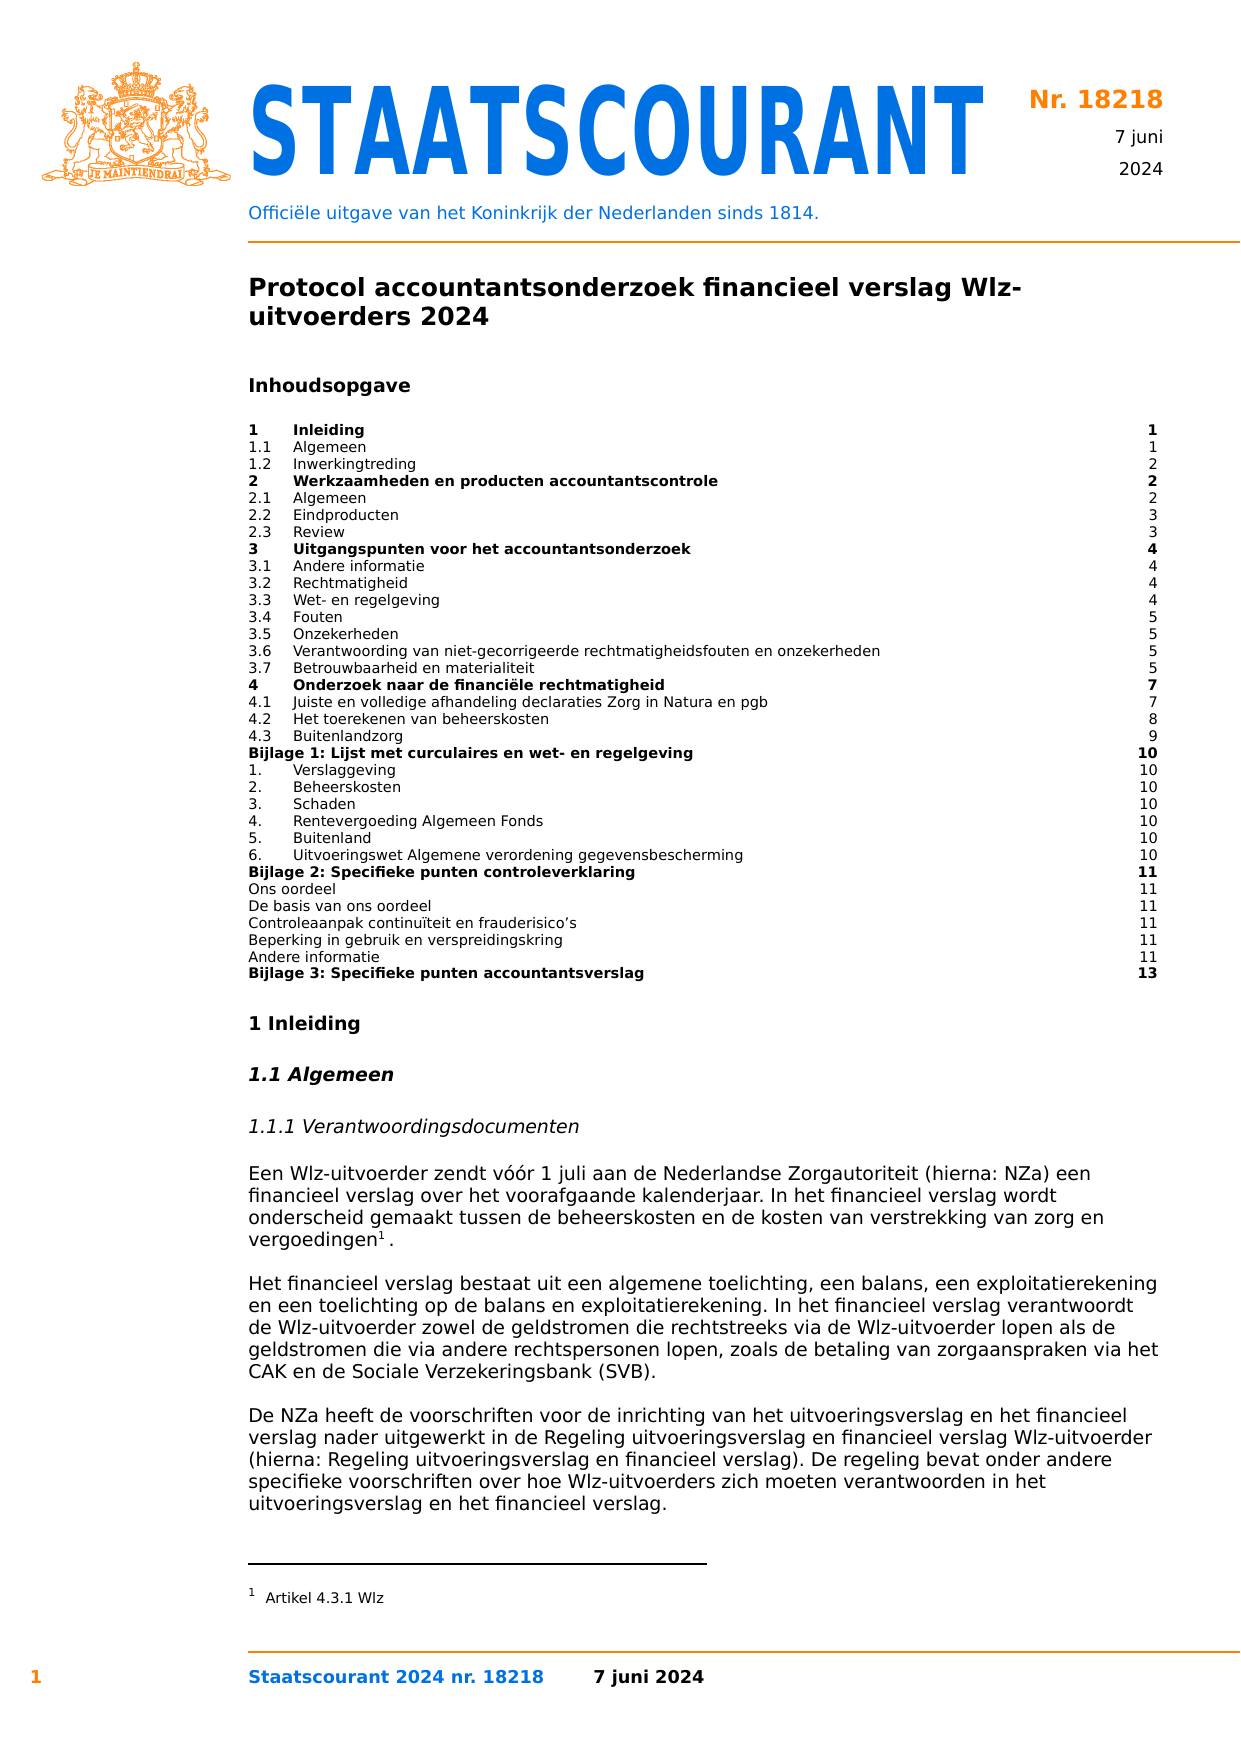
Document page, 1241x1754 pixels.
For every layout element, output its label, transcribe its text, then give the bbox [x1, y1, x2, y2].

table_cell Werkzaamheden en producten accountantscontrole [287, 473, 1085, 490]
table_cell 3.1 [248, 558, 287, 575]
table_cell 9 [1085, 728, 1163, 745]
table_cell 3.3 [248, 592, 287, 609]
table_header 1 [1085, 422, 1163, 439]
table_cell 13 [1085, 965, 1163, 982]
table_cell 4 [1085, 592, 1163, 609]
table_cell 8 [1085, 711, 1163, 728]
table_cell 5 [1085, 626, 1163, 643]
table_cell Wet- en regelgeving [287, 592, 1085, 609]
table_cell 2 [1085, 473, 1163, 490]
table_cell 11 [1085, 898, 1163, 914]
table_cell 3.2 [248, 575, 287, 592]
table_cell Andere informatie [287, 558, 1085, 575]
table_cell 4.2 [248, 711, 287, 728]
table_cell 4 [1085, 541, 1163, 558]
table_cell Eindproducten [287, 507, 1085, 524]
text Artikel 4.3.1 Wlz [248, 1586, 1163, 1608]
text De NZa heeft de voorschriften voor de inrichting van het uitvoeringsverslag en het financieel verslag nader uitgewerkt in de Regeling uitvoeringsverslag en financieel verslag Wlz-uitvoerder (hierna: Regeling uitvoeringsverslag en financieel verslag). De regeling bevat onder andere specifieke voorschriften over hoe Wlz-uitvoerders zich moeten verantwoorden in het uitvoeringsverslag en het financieel verslag. [248, 1405, 1163, 1515]
table_cell Beheerskosten [287, 779, 1085, 796]
table_cell 6. [248, 847, 287, 863]
subtitle Protocol accountantsonderzoek financieel verslag Wlz-uitvoerders 2024 [248, 273, 1163, 331]
table_cell 4.1 [248, 694, 287, 711]
table_cell Ons oordeel [248, 881, 1085, 897]
table_cell 10 [1085, 745, 1163, 762]
table_cell 3.5 [248, 626, 287, 643]
table_cell 11 [1085, 881, 1163, 897]
table_cell 11 [1085, 864, 1163, 881]
table_cell Uitvoeringswet Algemene verordening gegevensbescherming [287, 847, 1085, 863]
table_cell 2 [1085, 490, 1163, 507]
table_cell Review [287, 524, 1085, 541]
table_cell 7 [1085, 694, 1163, 711]
table_cell 3 [248, 541, 287, 558]
table_cell 7 juni [998, 121, 1240, 153]
table_cell 11 [1085, 915, 1163, 931]
table_cell Betrouwbaarheid en materialiteit [287, 660, 1085, 677]
table_cell 4.3 [248, 728, 287, 745]
table_header Nr. 18218 [998, 62, 1240, 121]
table_cell Algemeen [287, 490, 1085, 507]
text Een Wlz-uitvoerder zendt vóór 1 juli aan de Nederlandse Zorgautoriteit (hierna: NZa) een financieel verslag over het voorafgaande kalenderjaar. In het financieel verslag wordt onderscheid gemaakt tussen de beheerskosten en de kosten van verstrekking van zorg en vergoedingen. [248, 1163, 1163, 1251]
table_cell Verslaggeving [287, 762, 1085, 779]
table_cell 4 [248, 677, 287, 694]
table_cell 10 [1085, 779, 1163, 796]
table_cell Rechtmatigheid [287, 575, 1085, 592]
table_cell Bijlage 1: Lijst met curculaires en wet- en regelgeving [248, 745, 1085, 762]
table_cell 10 [1085, 796, 1163, 813]
table_cell 4. [248, 813, 287, 829]
table_cell Controleaanpak continuïteit en frauderisico’s [248, 915, 1085, 931]
subtitle 1.1 Algemeen [248, 1064, 1163, 1086]
table_cell Uitgangspunten voor het accountantsonderzoek [287, 541, 1085, 558]
table_cell 3. [248, 796, 287, 813]
subtitle 1 Inleiding [248, 1012, 1163, 1034]
table_cell Algemeen [287, 439, 1085, 456]
table_cell 3 [1085, 507, 1163, 524]
table_cell 1.1 [248, 439, 287, 456]
table_cell Beperking in gebruik en verspreidingskring [248, 931, 1085, 948]
table_cell 10 [1085, 830, 1163, 847]
table_cell De basis van ons oordeel [248, 898, 1085, 914]
table_cell 1 [1085, 439, 1163, 456]
table_cell 4 [1085, 558, 1163, 575]
table_header 1 [248, 422, 287, 439]
table_cell 5 [1085, 660, 1163, 677]
table_cell 3.4 [248, 609, 287, 626]
table_header STAATSCOURANT [248, 62, 998, 203]
table_cell 2.1 [248, 490, 287, 507]
picture [41, 62, 231, 186]
table_cell 4 [1085, 575, 1163, 592]
table_header Inleiding [287, 422, 1085, 439]
table_cell 5. [248, 830, 287, 847]
table_cell Onderzoek naar de financiële rechtmatigheid [287, 677, 1085, 694]
table_cell 1. [248, 762, 287, 779]
table_cell 10 [1085, 847, 1163, 863]
table_cell 7 [1085, 677, 1163, 694]
table_cell Verantwoording van niet-gecorrigeerde rechtmatigheidsfouten en onzekerheden [287, 643, 1085, 660]
table_cell Inwerkingtreding [287, 456, 1085, 473]
table_cell 2.3 [248, 524, 287, 541]
table_cell Bijlage 3: Specifieke punten accountantsverslag [248, 965, 1085, 982]
table_cell 2024 [998, 153, 1240, 203]
table_cell 2.2 [248, 507, 287, 524]
table_cell 2. [248, 779, 287, 796]
table_cell 2 [248, 473, 287, 490]
table_cell 5 [1085, 609, 1163, 626]
table_cell 10 [1085, 762, 1163, 779]
table_cell 3.7 [248, 660, 287, 677]
table_cell Buitenlandzorg [287, 728, 1085, 745]
table_cell 2 [1085, 456, 1163, 473]
table_cell Rentevergoeding Algemeen Fonds [287, 813, 1085, 829]
table_cell Fouten [287, 609, 1085, 626]
table_cell Juiste en volledige afhandeling declaraties Zorg in Natura en pgb [287, 694, 1085, 711]
table_cell 11 [1085, 931, 1163, 948]
table_cell Bijlage 2: Specifieke punten controleverklaring [248, 864, 1085, 881]
table_cell 5 [1085, 643, 1163, 660]
table_cell Buitenland [287, 830, 1085, 847]
table_cell 3.6 [248, 643, 287, 660]
table_cell Schaden [287, 796, 1085, 813]
table_cell 10 [1085, 813, 1163, 829]
table_cell Officiële uitgave van het Koninkrijk der Nederlanden sinds 1814. [248, 203, 1240, 241]
table_header [25, 62, 248, 241]
subtitle 1.1.1 Verantwoordingsdocumenten [248, 1116, 1163, 1138]
table_cell Andere informatie [248, 949, 1085, 965]
text Het financieel verslag bestaat uit een algemene toelichting, een balans, een exploitatierekening en een toelichting op de balans en exploitatierekening. In het financieel verslag verantwoordt de Wlz-uitvoerder zowel de geldstromen die rechtstreeks via de Wlz-uitvoerder lopen als de geldstromen die via andere rechtspersonen lopen, zoals de betaling van zorgaanspraken via het CAK en de Sociale Verzekeringsbank (SVB). [248, 1273, 1163, 1383]
table_cell 11 [1085, 949, 1163, 965]
table_cell Onzekerheden [287, 626, 1085, 643]
table_cell 1.2 [248, 456, 287, 473]
subtitle Inhoudsopgave [248, 375, 1163, 397]
table_cell 3 [1085, 524, 1163, 541]
table_cell Het toerekenen van beheerskosten [287, 711, 1085, 728]
